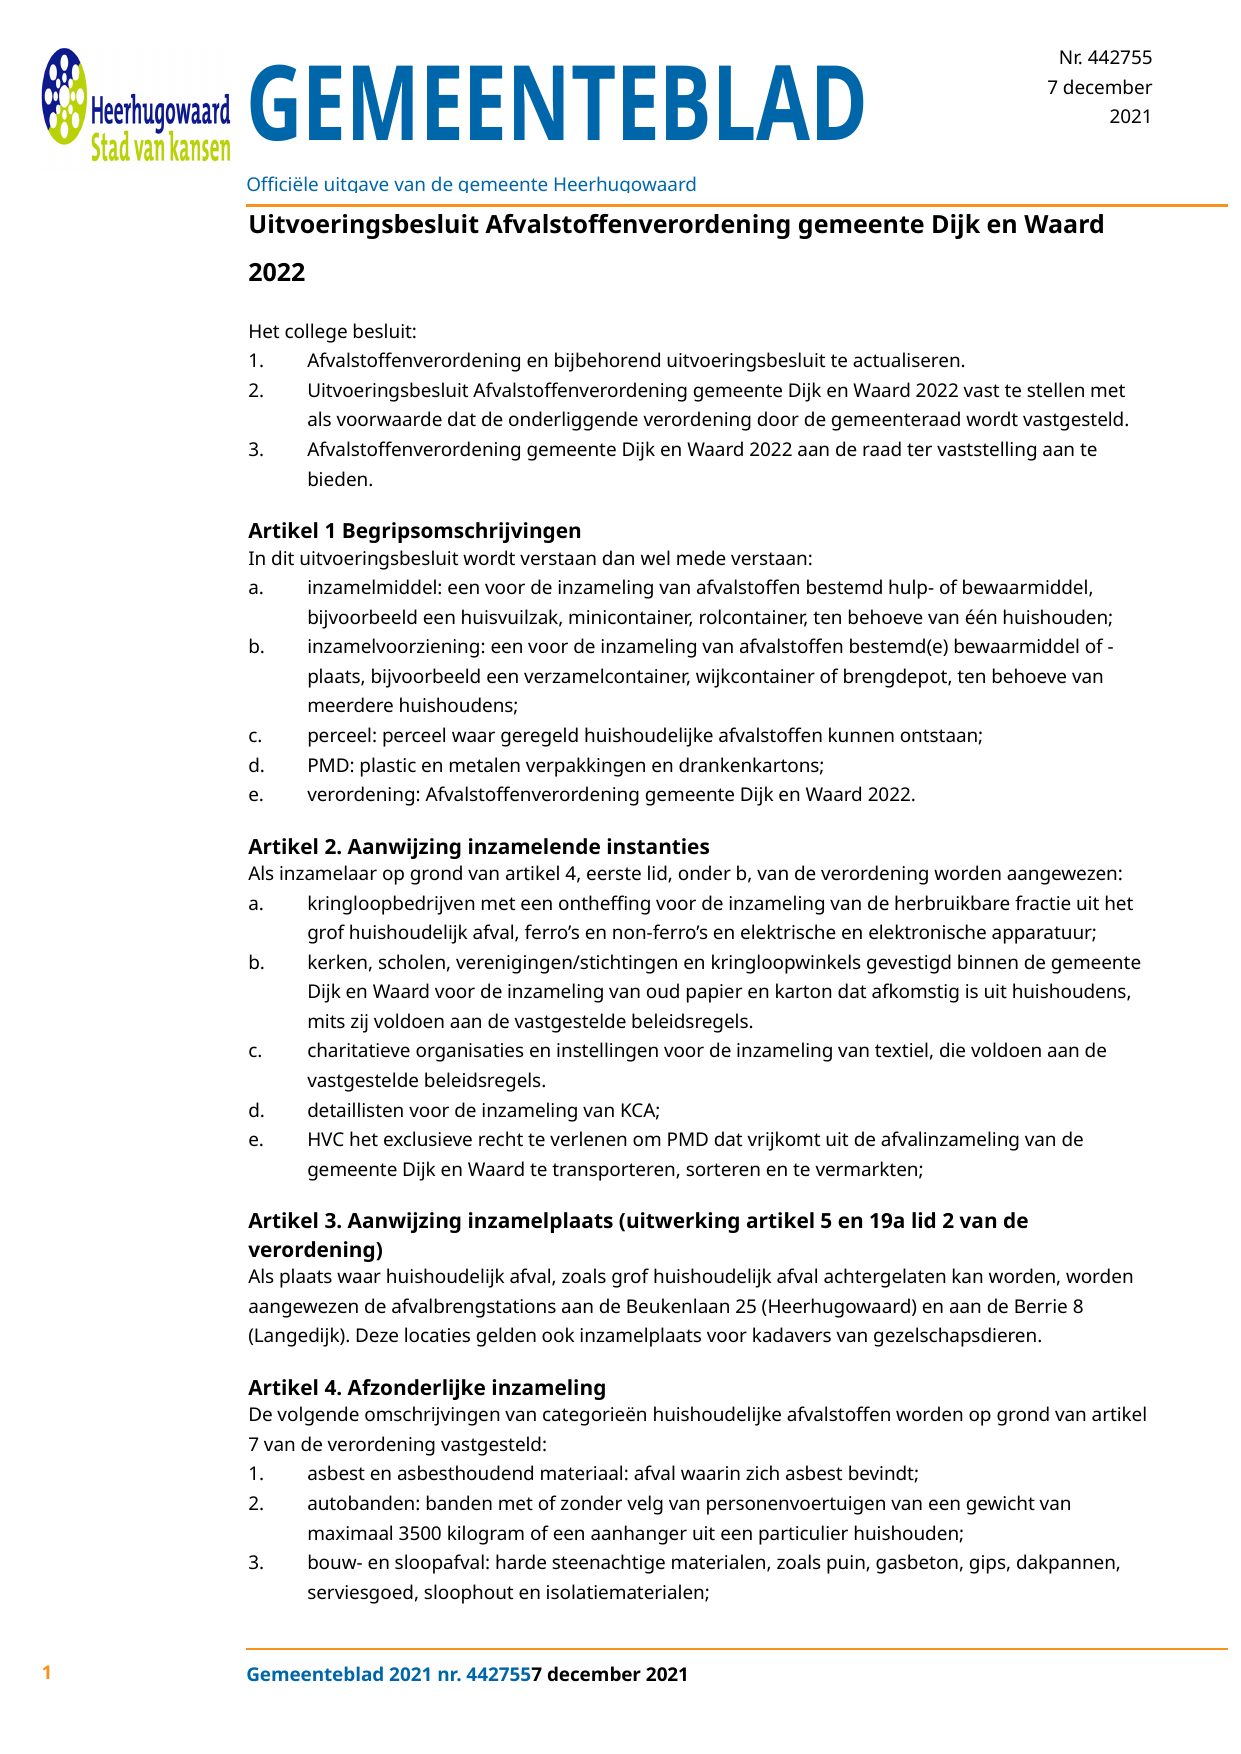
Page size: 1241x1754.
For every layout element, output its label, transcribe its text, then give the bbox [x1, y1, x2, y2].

list charitatieve organisaties en instellingen voor de inzameling van textiel, die voldoen aan de vastgestelde beleidsregels. [248, 1038, 1152, 1093]
list verordening: Afvalstoffenverordening gemeente Dijk en Waard 2022. [248, 781, 1152, 807]
text De volgende omschrijvingen van categorieën huishoudelijke afvalstoffen worden op grond van artikel 7 van de verordening vastgesteld: [248, 1401, 1152, 1457]
list kringloopbedrijven met een ontheffing voor de inzameling van de herbruikbare fractie uit het grof huishoudelijk afval, ferro’s en non-ferro’s en elektrische en elektronische apparatuur; [248, 890, 1152, 945]
list kerken, scholen, verenigingen/stichtingen en kringloopwinkels gevestigd binnen de gemeente Dijk en Waard voor de inzameling van oud papier en karton dat afkomstig is uit huishoudens, mits zij voldoen aan de vastgestelde beleidsregels. [248, 949, 1152, 1034]
list autobanden: banden met of zonder velg van personenvoertuigen van een gewicht van maximaal 3500 kilogram of een aanhanger uit een particulier huishouden; [248, 1490, 1152, 1545]
list Afvalstoffenverordening en bijbehorend uitvoeringsbesluit te actualiseren. [248, 347, 1152, 373]
picture [41, 47, 231, 172]
list asbest en asbesthoudend materiaal: afval waarin zich asbest bevindt; [248, 1461, 1152, 1486]
list inzamelmiddel: een voor de inzameling van afvalstoffen bestemd hulp- of bewaarmiddel, bijvoorbeeld een huisvuilzak, minicontainer, rolcontainer, ten behoeve van één huishouden; [248, 574, 1152, 629]
list perceel: perceel waar geregeld huishoudelijke afvalstoffen kunnen ontstaan; [248, 722, 1152, 748]
text Als inzamelaar op grond van artikel 4, eerste lid, onder b, van de verordening worden aangewezen: [248, 860, 1152, 886]
text Artikel 3. Aanwijzing inzamelplaats (uitwerking artikel 5 en 19a lid 2 van de verordening) [248, 1206, 1152, 1263]
text In dit uitvoeringsbesluit wordt verstaan dan wel mede verstaan: [248, 545, 1152, 570]
list inzamelvoorziening: een voor de inzameling van afvalstoffen bestemd(e) bewaarmiddel of -plaats, bijvoorbeeld een verzamelcontainer, wijkcontainer of brengdepot, ten behoeve van meerdere huishoudens; [248, 633, 1152, 718]
list Afvalstoffenverordening gemeente Dijk en Waard 2022 aan de raad ter vaststelling aan te bieden. [248, 436, 1152, 492]
list PMD: plastic en metalen verpakkingen en drankenkartons; [248, 752, 1152, 777]
list Uitvoeringsbesluit Afvalstoffenverordening gemeente Dijk en Waard 2022 vast te stellen met als voorwaarde dat de onderliggende verordening door de gemeenteraad wordt vastgesteld. [248, 377, 1152, 432]
list HVC het exclusieve recht te verlenen om PMD dat vrijkomt uit de afvalinzameling van de gemeente Dijk en Waard te transporteren, sorteren en te vermarkten; [248, 1126, 1152, 1182]
list detaillisten voor de inzameling van KCA; [248, 1097, 1152, 1123]
text Artikel 1 Begripsomschrijvingen [248, 516, 1152, 545]
text Als plaats waar huishoudelijk afval, zoals grof huishoudelijk afval achtergelaten kan worden, worden aangewezen de afvalbrengstations aan de Beukenlaan 25 (Heerhugowaard) en aan de Berrie 8 (Langedijk). Deze locaties gelden ook inzamelplaats voor kadavers van gezelschapsdieren. [248, 1263, 1152, 1348]
text Het college besluit: [248, 318, 1152, 344]
text Uitvoeringsbesluit Afvalstoffenverordening gemeente Dijk en Waard 2022 [248, 207, 1152, 288]
text Artikel 4. Afzonderlijke inzameling [248, 1373, 1152, 1401]
list bouw- en sloopafval: harde steenachtige materialen, zoals puin, gasbeton, gips, dakpannen, serviesgoed, sloophout en isolatiematerialen; [248, 1549, 1152, 1604]
text Artikel 2. Aanwijzing inzamelende instanties [248, 832, 1152, 860]
